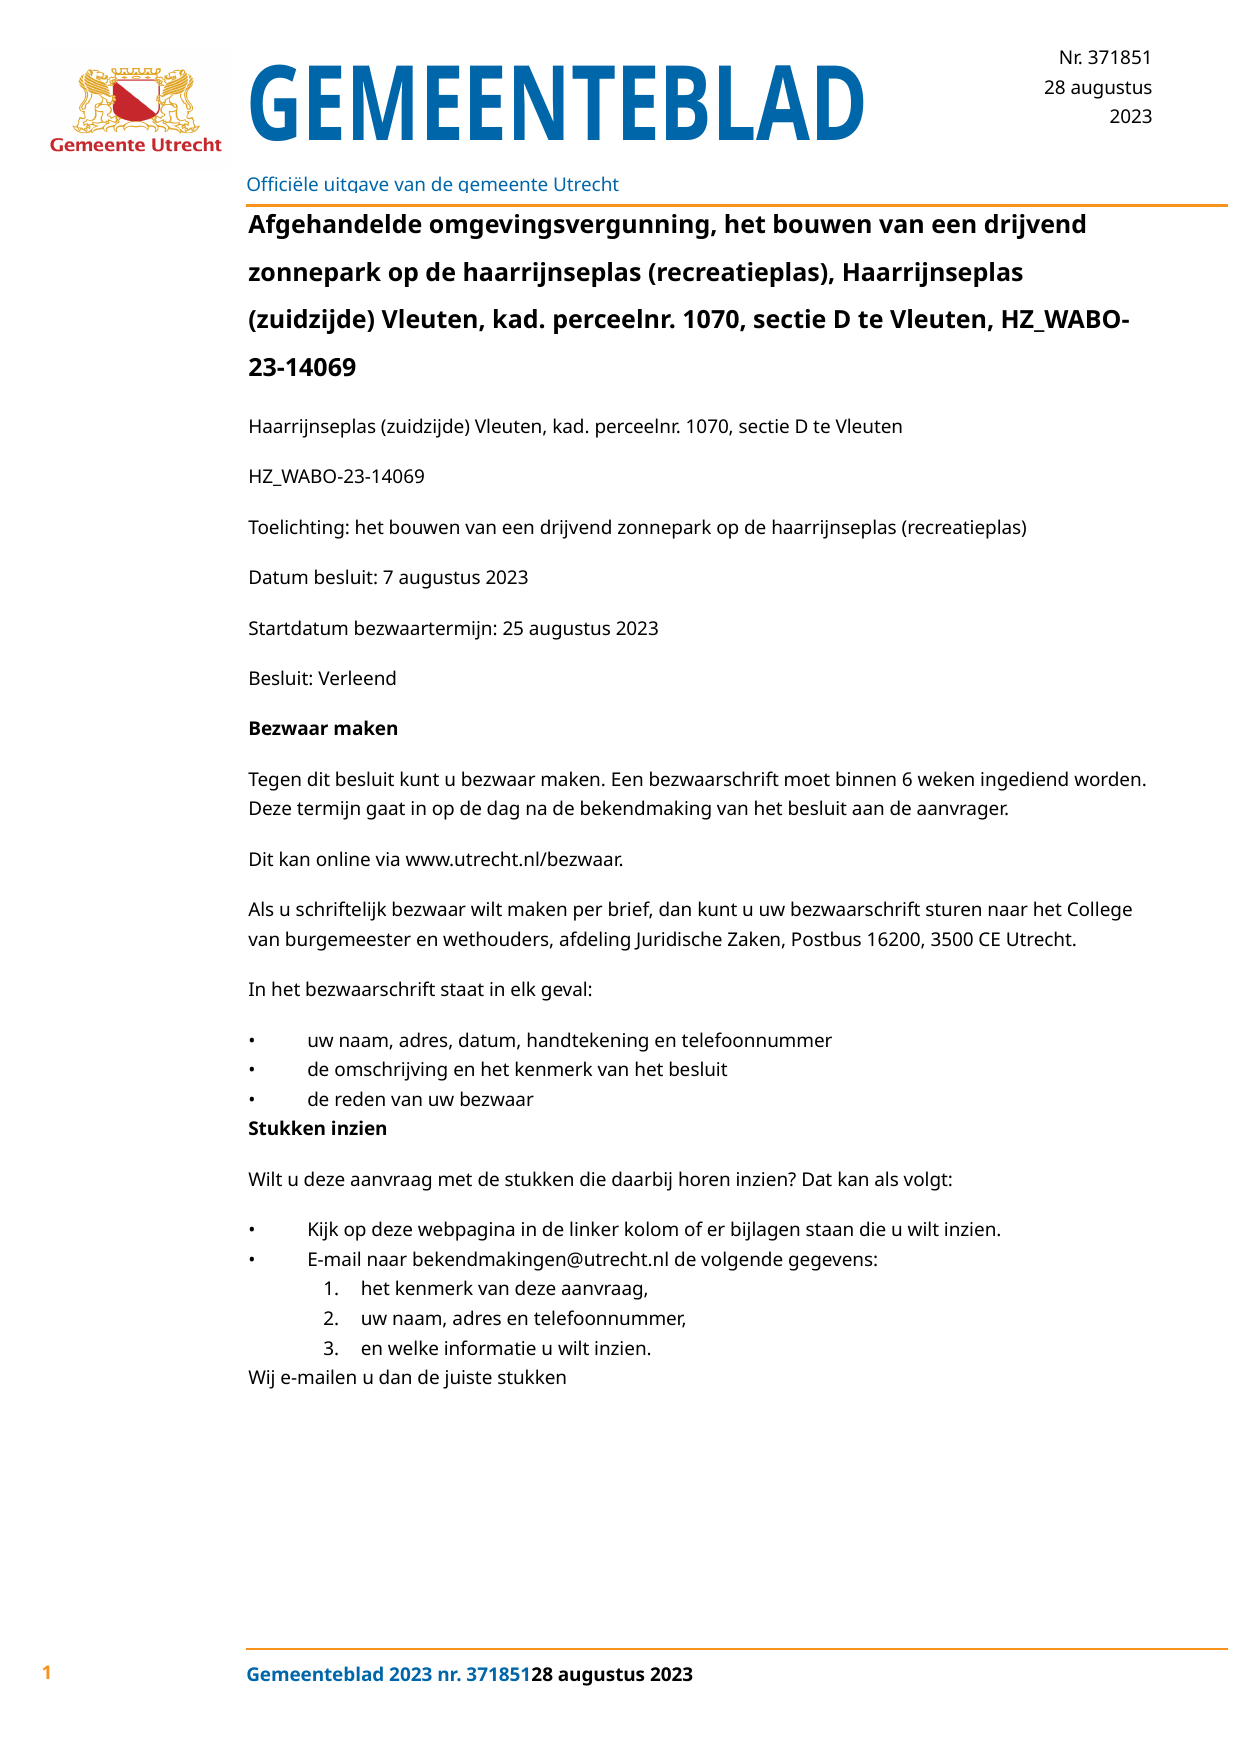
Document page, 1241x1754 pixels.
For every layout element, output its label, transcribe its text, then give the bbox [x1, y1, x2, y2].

list de omschrijving en het kenmerk van het besluit [248, 1056, 1152, 1082]
text Stukken inzien [248, 1116, 1152, 1141]
list uw naam, adres, datum, handtekening en telefoonnummer [248, 1027, 1152, 1053]
text Startdatum bezwaartermijn: 25 augustus 2023 [248, 615, 1152, 641]
text Besluit: Verleend [248, 665, 1152, 691]
text Tegen dit besluit kunt u bezwaar maken. Een bezwaarschrift moet binnen 6 weken ingediend worden. Deze termijn gaat in op de dag na de bekendmaking van het besluit aan de aanvrager. [248, 766, 1152, 821]
text Haarrijnseplas (zuidzijde) Vleuten, kad. perceelnr. 1070, sectie D te Vleuten [248, 413, 1152, 439]
text HZ_WABO-23-14069 [248, 463, 1152, 489]
list het kenmerk van deze aanvraag, [323, 1276, 1152, 1301]
text Bezwaar maken [248, 716, 1152, 741]
text Wij e-mailen u dan de juiste stukken [248, 1364, 1152, 1390]
text In het bezwaarschrift staat in elk geval: [248, 976, 1152, 1002]
list uw naam, adres en telefoonnummer, [323, 1305, 1152, 1331]
text Wilt u deze aanvraag met de stukken die daarbij horen inzien? Dat kan als volgt: [248, 1166, 1152, 1192]
text Afgehandelde omgevingsvergunning, het bouwen van een drijvend zonnepark op de haarrijnseplas (recreatieplas), Haarrijnseplas (zuidzijde) Vleuten, kad. perceelnr. 1070, sectie D te Vleuten, HZ_WABO-23-14069 [248, 207, 1152, 384]
text Datum besluit: 7 augustus 2023 [248, 564, 1152, 590]
picture [41, 47, 231, 172]
text Dit kan online via www.utrecht.nl/bezwaar. [248, 846, 1152, 872]
text Als u schriftelijk bezwaar wilt maken per brief, dan kunt u uw bezwaarschrift sturen naar het College van burgemeester en wethouders, afdeling Juridische Zaken, Postbus 16200, 3500 CE Utrecht. [248, 896, 1152, 952]
list en welke informatie u wilt inzien. [323, 1335, 1152, 1361]
list Kijk op deze webpagina in de linker kolom of er bijlagen staan die u wilt inzien. [248, 1216, 1152, 1242]
list de reden van uw bezwaar [248, 1086, 1152, 1112]
list E-mail naar bekendmakingen@utrecht.nl de volgende gegevens: [248, 1246, 1152, 1272]
text Toelichting: het bouwen van een drijvend zonnepark op de haarrijnseplas (recreatieplas) [248, 514, 1152, 540]
